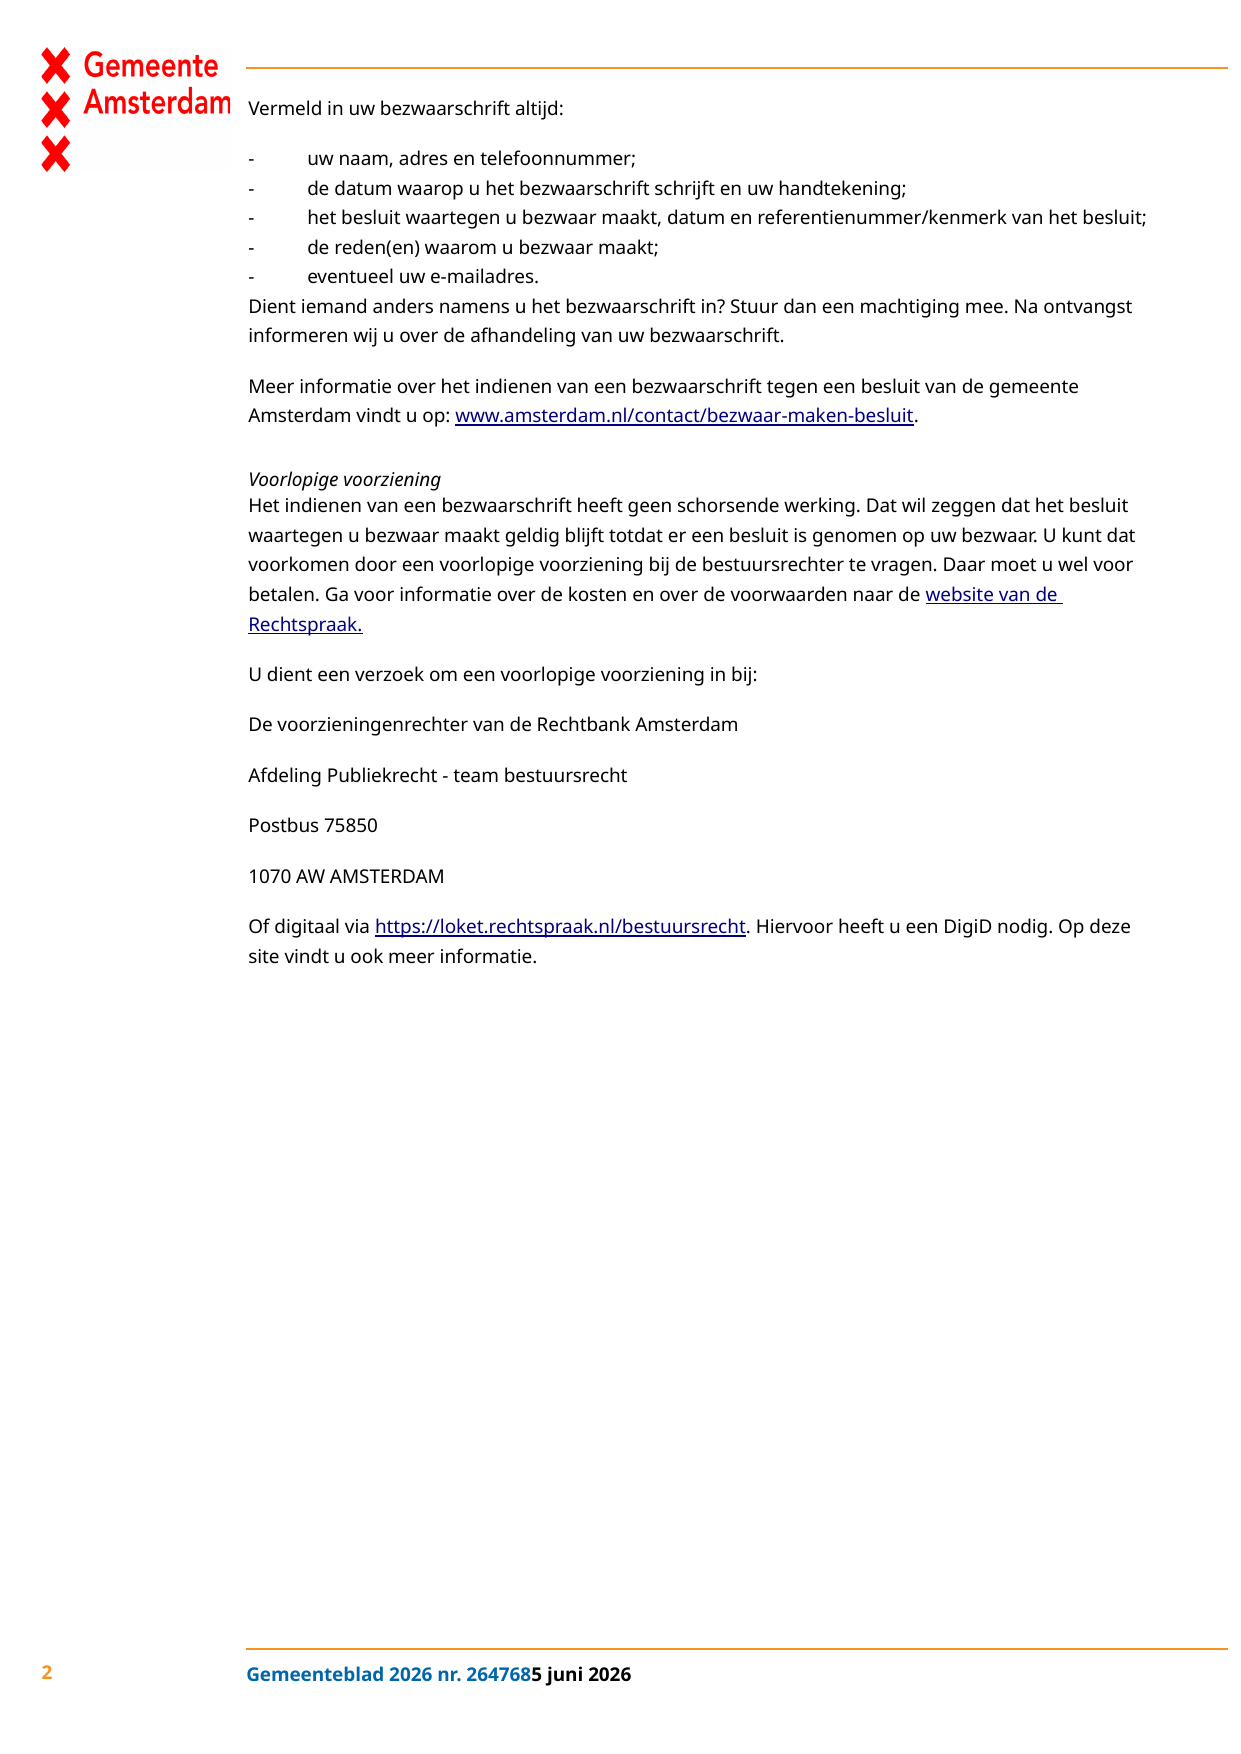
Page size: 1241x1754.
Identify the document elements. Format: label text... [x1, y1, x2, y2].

list de reden(en) waarom u bezwaar maakt; [248, 234, 1152, 260]
text U dient een verzoek om een voorlopige voorziening in bij: [248, 661, 1152, 687]
text Afdeling Publiekrecht - team bestuursrecht [248, 762, 1152, 788]
text Voorlopige voorziening [248, 467, 1152, 492]
text Meer informatie over het indienen van een bezwaarschrift tegen een besluit van de gemeente Amsterdam vindt u op: www.amsterdam.nl/contact/bezwaar-maken-besluit. [248, 373, 1152, 428]
text Vermeld in uw bezwaarschrift altijd: [248, 95, 1152, 121]
text Het indienen van een bezwaarschrift heeft geen schorsende werking. Dat wil zeggen dat het besluit waartegen u bezwaar maakt geldig blijft totdat er een besluit is genomen op uw bezwaar. U kunt dat voorkomen door een voorlopige voorziening bij de bestuursrechter te vragen. Daar moet u wel voor betalen. Ga voor informatie over de kosten en over de voorwaarden naar de website van de Rechtspraak. [248, 492, 1152, 636]
list uw naam, adres en telefoonnummer; [248, 145, 1152, 171]
text De voorzieningenrechter van de Rechtbank Amsterdam [248, 712, 1152, 737]
picture [41, 47, 231, 172]
list de datum waarop u het bezwaarschrift schrijft en uw handtekening; [248, 175, 1152, 201]
text Dient iemand anders namens u het bezwaarschrift in? Stuur dan een machtiging mee. Na ontvangst informeren wij u over de afhandeling van uw bezwaarschrift. [248, 293, 1152, 348]
text 1070 AW AMSTERDAM [248, 863, 1152, 888]
text Postbus 75850 [248, 812, 1152, 838]
text Of digitaal via https://loket.rechtspraak.nl/bestuursrecht. Hiervoor heeft u een DigiD nodig. Op deze site vindt u ook meer informatie. [248, 913, 1152, 968]
list eventueel uw e-mailadres. [248, 263, 1152, 289]
list het besluit waartegen u bezwaar maakt, datum en referentienummer/kenmerk van het besluit; [248, 204, 1152, 230]
